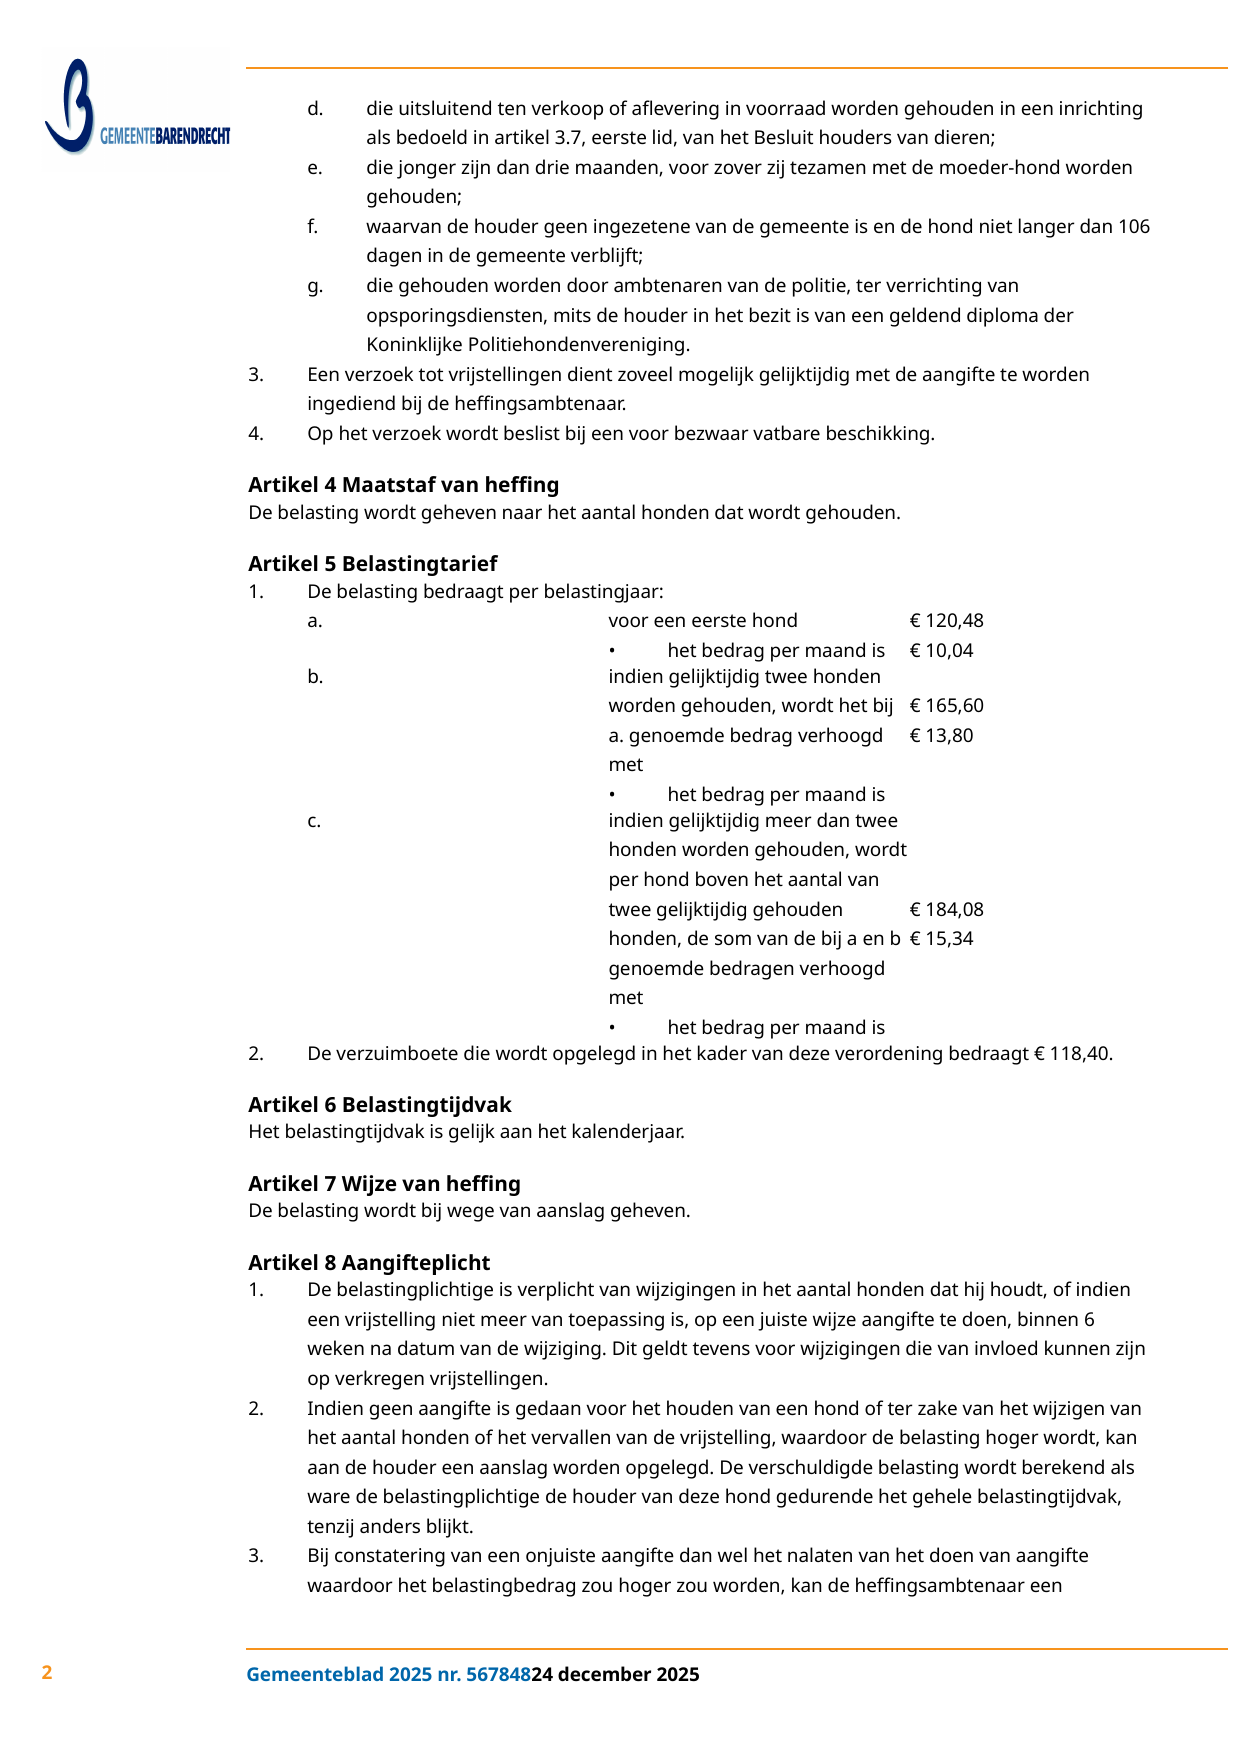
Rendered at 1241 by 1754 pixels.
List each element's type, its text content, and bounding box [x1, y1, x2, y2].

table_cell c. [307, 807, 608, 1040]
list waarvan de houder geen ingezetene van de gemeente is en de hond niet langer dan 106 dagen in de gemeente verblijft; [307, 213, 1152, 268]
text Artikel 6 Belastingtijdvak [248, 1090, 1152, 1119]
list De belastingplichtige is verplicht van wijzigingen in het aantal honden dat hij houdt, of indien een vrijstelling niet meer van toepassing is, op een juiste wijze aangifte te doen, binnen 6 weken na datum van de wijziging. Dit geldt tevens voor wijzigingen die van invloed kunnen zijn op verkregen vrijstellingen. [248, 1276, 1152, 1391]
table_header voor een eerste hond het bedrag per maand is [608, 608, 909, 663]
table_cell € 165,60 € 13,80 [910, 663, 1211, 807]
text Artikel 7 Wijze van heffing [248, 1169, 1152, 1198]
text Artikel 8 Aangifteplicht [248, 1248, 1152, 1276]
text Artikel 5 Belastingtarief [248, 549, 1152, 578]
table_header a. [307, 608, 608, 663]
table_header € 120,48 € 10,04 [910, 608, 1211, 663]
text Het belastingtijdvak is gelijk aan het kalenderjaar. [248, 1119, 1152, 1144]
list die jonger zijn dan drie maanden, voor zover zij tezamen met de moeder-hond worden gehouden; [307, 154, 1152, 209]
table_cell indien gelijktijdig twee honden worden gehouden, wordt het bij a. genoemde bedrag verhoogd met het bedrag per maand is [608, 663, 909, 807]
text De belasting wordt geheven naar het aantal honden dat wordt gehouden. [248, 499, 1152, 525]
table_cell b. [307, 663, 608, 807]
text Artikel 4 Maatstaf van heffing [248, 471, 1152, 499]
list die gehouden worden door ambtenaren van de politie, ter verrichting van opsporingsdiensten, mits de houder in het bezit is van een geldend diploma der Koninklijke Politiehondenvereniging. [307, 272, 1152, 357]
list Een verzoek tot vrijstellingen dient zoveel mogelijk gelijktijdig met de aangifte te worden ingediend bij de heffingsambtenaar. [248, 361, 1152, 416]
picture [41, 47, 231, 172]
list die uitsluitend ten verkoop of aflevering in voorraad worden gehouden in een inrichting als bedoeld in artikel 3.7, eerste lid, van het Besluit houders van dieren; [307, 95, 1152, 150]
list Indien geen aangifte is gedaan voor het houden van een hond of ter zake van het wijzigen van het aantal honden of het vervallen van de vrijstelling, waardoor de belasting hoger wordt, kan aan de houder een aanslag worden opgelegd. De verschuldigde belasting wordt berekend als ware de belastingplichtige de houder van deze hond gedurende het gehele belastingtijdvak, tenzij anders blijkt. [248, 1395, 1152, 1539]
list Op het verzoek wordt beslist bij een voor bezwaar vatbare beschikking. [248, 420, 1152, 446]
list De verzuimboete die wordt opgelegd in het kader van deze verordening bedraagt € 118,40. [248, 1040, 1152, 1066]
list Bij constatering van een onjuiste aangifte dan wel het nalaten van het doen van aangifte waardoor het belastingbedrag zou hoger zou worden, kan de heffingsambtenaar een [248, 1543, 1152, 1598]
list De belasting bedraagt per belastingjaar: [248, 578, 1152, 604]
table_cell € 184,08 € 15,34 [910, 807, 1211, 1040]
table_cell indien gelijktijdig meer dan twee honden worden gehouden, wordt per hond boven het aantal van twee gelijktijdig gehouden honden, de som van de bij a en b genoemde bedragen verhoogd met het bedrag per maand is [608, 807, 909, 1040]
text De belasting wordt bij wege van aanslag geheven. [248, 1198, 1152, 1223]
